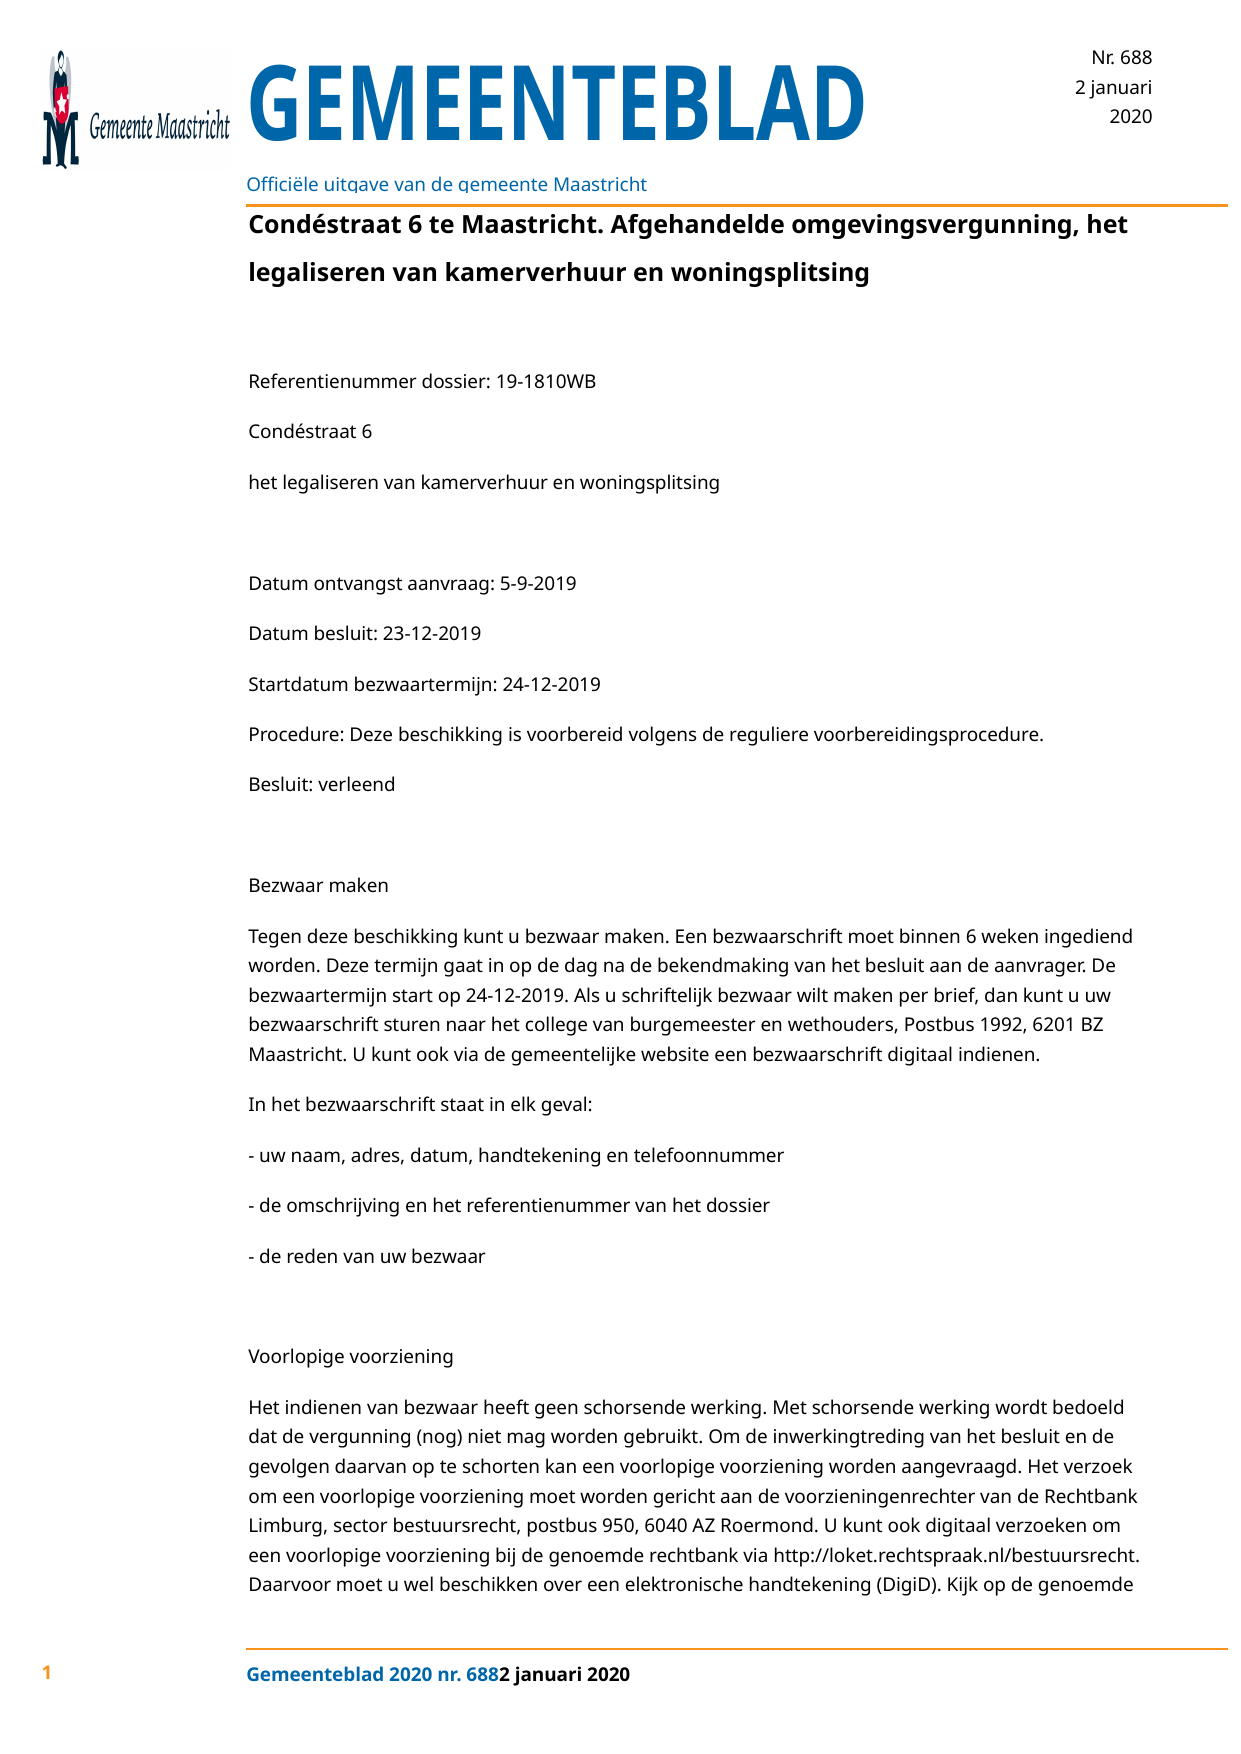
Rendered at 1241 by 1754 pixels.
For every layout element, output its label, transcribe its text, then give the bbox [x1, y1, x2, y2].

text Condéstraat 6 [248, 419, 1152, 444]
text In het bezwaarschrift staat in elk geval: [248, 1092, 1152, 1117]
text - de omschrijving en het referentienummer van het dossier [248, 1192, 1152, 1218]
text - uw naam, adres, datum, handtekening en telefoonnummer [248, 1142, 1152, 1168]
text Voorlopige voorziening [248, 1344, 1152, 1369]
text Tegen deze beschikking kunt u bezwaar maken. Een bezwaarschrift moet binnen 6 weken ingediend worden. Deze termijn gaat in op de dag na de bekendmaking van het besluit aan de aanvrager. De bezwaartermijn start op 24-12-2019. Als u schriftelijk bezwaar wilt maken per brief, dan kunt u uw bezwaarschrift sturen naar het college van burgemeester en wethouders, Postbus 1992, 6201 BZ Maastricht. U kunt ook via de gemeentelijke website een bezwaarschrift digitaal indienen. [248, 923, 1152, 1067]
text Condéstraat 6 te Maastricht. Afgehandelde omgevingsvergunning, het legaliseren van kamerverhuur en woningsplitsing [248, 207, 1152, 288]
text Datum ontvangst aanvraag: 5-9-2019 [248, 570, 1152, 596]
text Bezwaar maken [248, 872, 1152, 898]
text Procedure: Deze beschikking is voorbereid volgens de reguliere voorbereidingsprocedure. [248, 721, 1152, 747]
text het legaliseren van kamerverhuur en woningsplitsing [248, 469, 1152, 495]
text Startdatum bezwaartermijn: 24-12-2019 [248, 671, 1152, 697]
text Referentienummer dossier: 19-1810WB [248, 368, 1152, 394]
text Datum besluit: 23-12-2019 [248, 620, 1152, 646]
text Het indienen van bezwaar heeft geen schorsende werking. Met schorsende werking wordt bedoeld dat de vergunning (nog) niet mag worden gebruikt. Om de inwerkingtreding van het besluit en de gevolgen daarvan op te schorten kan een voorlopige voorziening worden aangevraagd. Het verzoek om een voorlopige voorziening moet worden gericht aan de voorzieningenrechter van de Rechtbank Limburg, sector bestuursrecht, postbus 950, 6040 AZ Roermond. U kunt ook digitaal verzoeken om een voorlopige voorziening bij de genoemde rechtbank via http://loket.rechtspraak.nl/bestuursrecht. Daarvoor moet u wel beschikken over een elektronische handtekening (DigiD). Kijk op de genoemde [248, 1394, 1152, 1597]
text Besluit: verleend [248, 772, 1152, 797]
text - de reden van uw bezwaar [248, 1243, 1152, 1269]
picture [41, 47, 231, 172]
